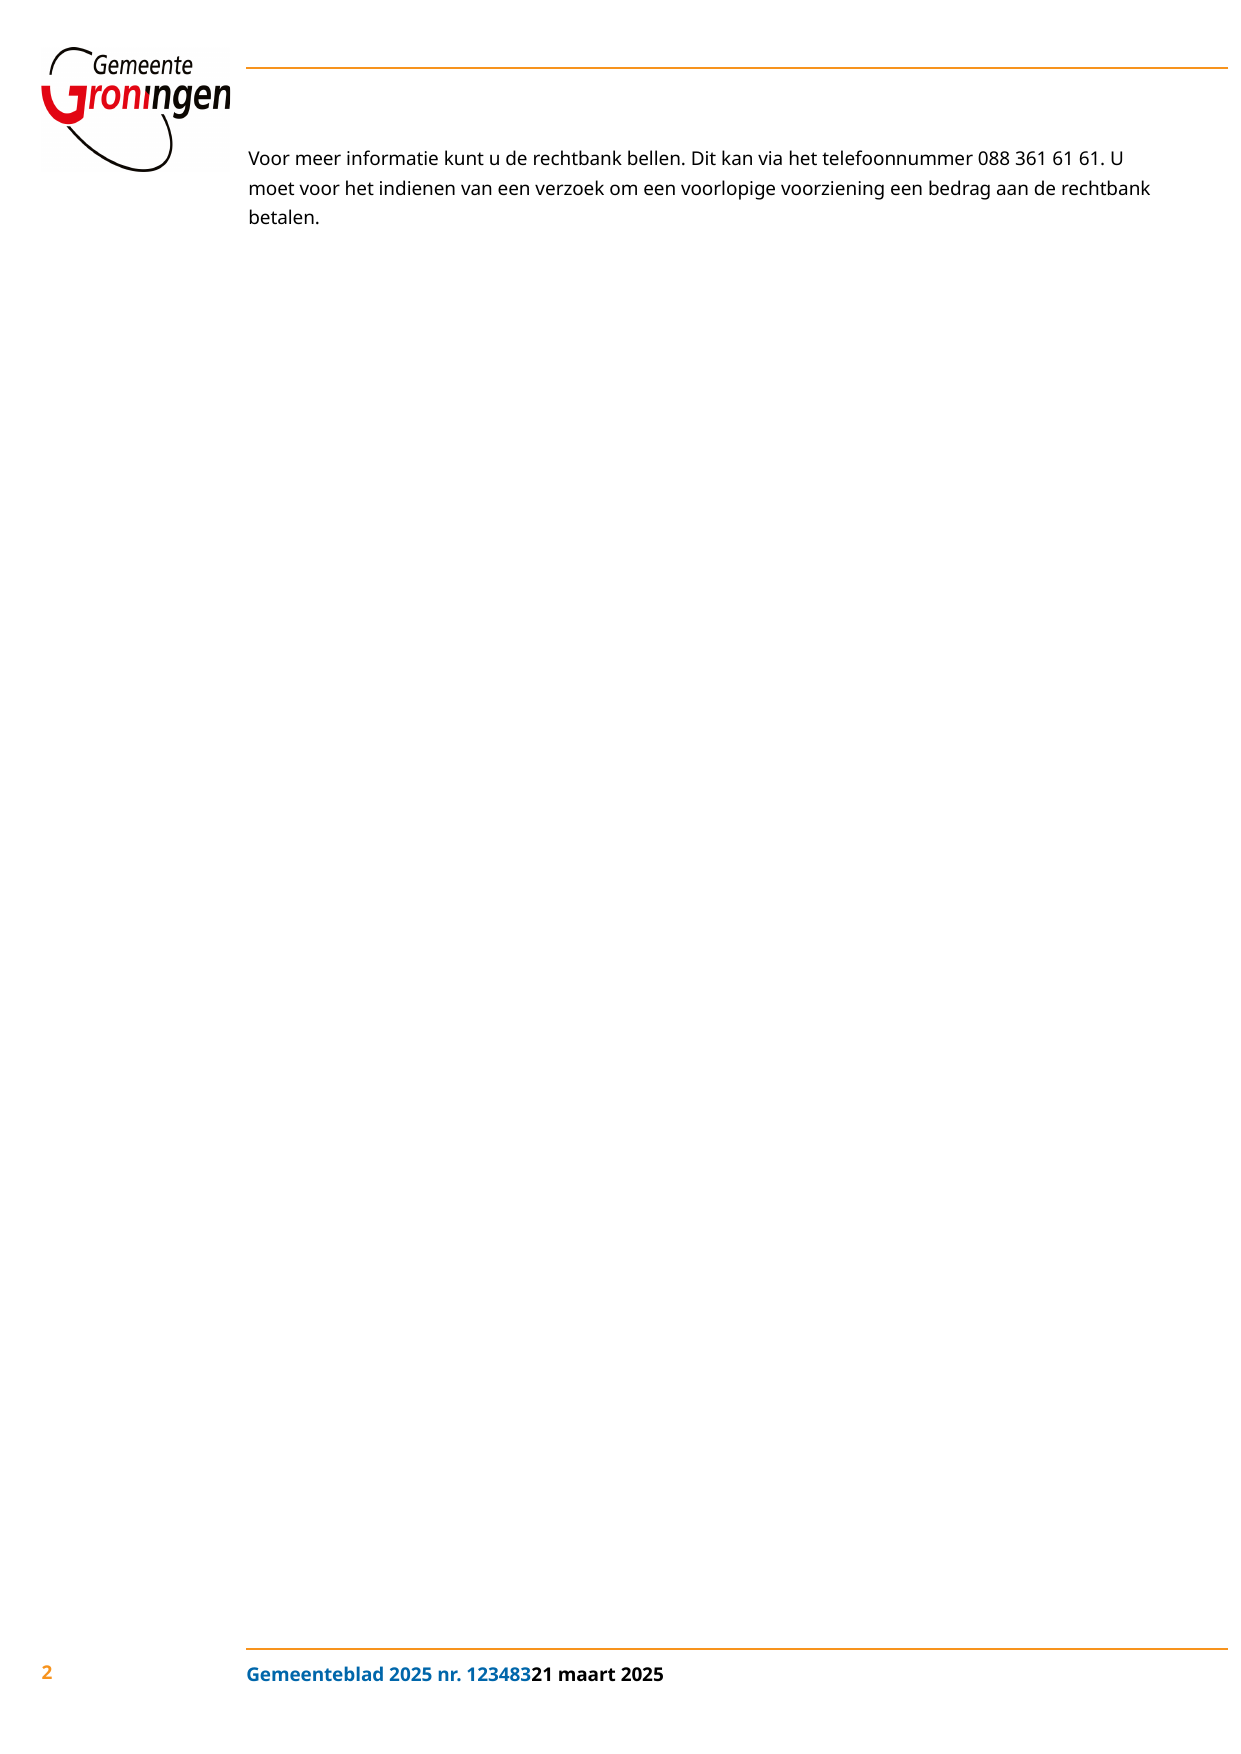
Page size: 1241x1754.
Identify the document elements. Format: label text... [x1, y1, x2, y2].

picture [41, 47, 231, 172]
text Voor meer informatie kunt u de rechtbank bellen. Dit kan via het telefoonnummer 088 361 61 61. U moet voor het indienen van een verzoek om een voorlopige voorziening een bedrag aan de rechtbank betalen. [248, 145, 1152, 230]
